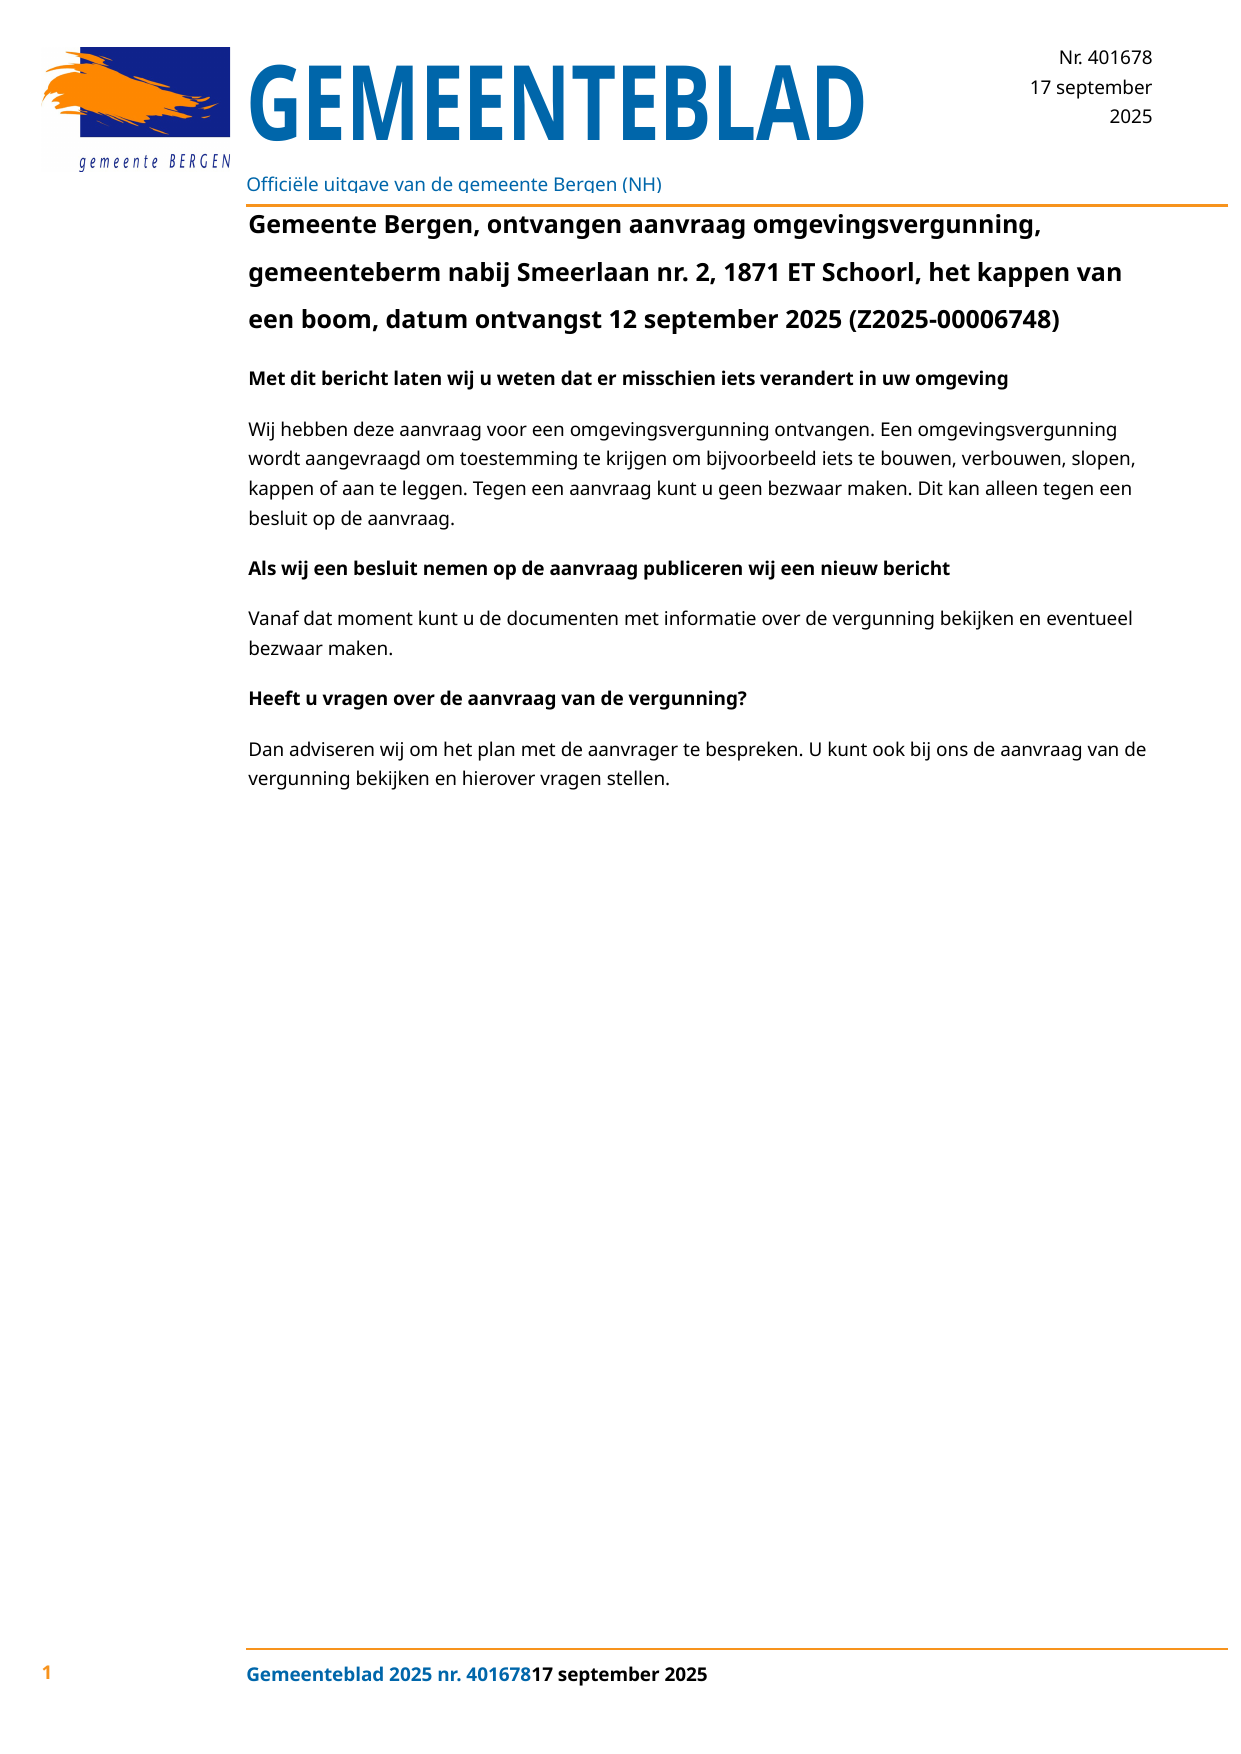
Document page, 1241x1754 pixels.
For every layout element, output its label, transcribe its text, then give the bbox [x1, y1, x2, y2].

text Gemeente Bergen, ontvangen aanvraag omgevingsvergunning, gemeenteberm nabij Smeerlaan nr. 2, 1871 ET Schoorl, het kappen van een boom, datum ontvangst 12 september 2025 (Z2025-00006748) [248, 207, 1152, 336]
text Als wij een besluit nemen op de aanvraag publiceren wij een nieuw bericht [248, 555, 1152, 581]
text Met dit bericht laten wij u weten dat er misschien iets verandert in uw omgeving [248, 366, 1152, 391]
picture [41, 47, 231, 172]
text Vanaf dat moment kunt u de documenten met informatie over de vergunning bekijken en eventueel bezwaar maken. [248, 606, 1152, 661]
text Wij hebben deze aanvraag voor een omgevingsvergunning ontvangen. Een omgevingsvergunning wordt aangevraagd om toestemming te krijgen om bijvoorbeeld iets te bouwen, verbouwen, slopen, kappen of aan te leggen. Tegen een aanvraag kunt u geen bezwaar maken. Dit kan alleen tegen een besluit op de aanvraag. [248, 416, 1152, 530]
text Heeft u vragen over de aanvraag van de vergunning? [248, 686, 1152, 711]
text Dan adviseren wij om het plan met de aanvrager te bespreken. U kunt ook bij ons de aanvraag van de vergunning bekijken en hierover vragen stellen. [248, 736, 1152, 791]
